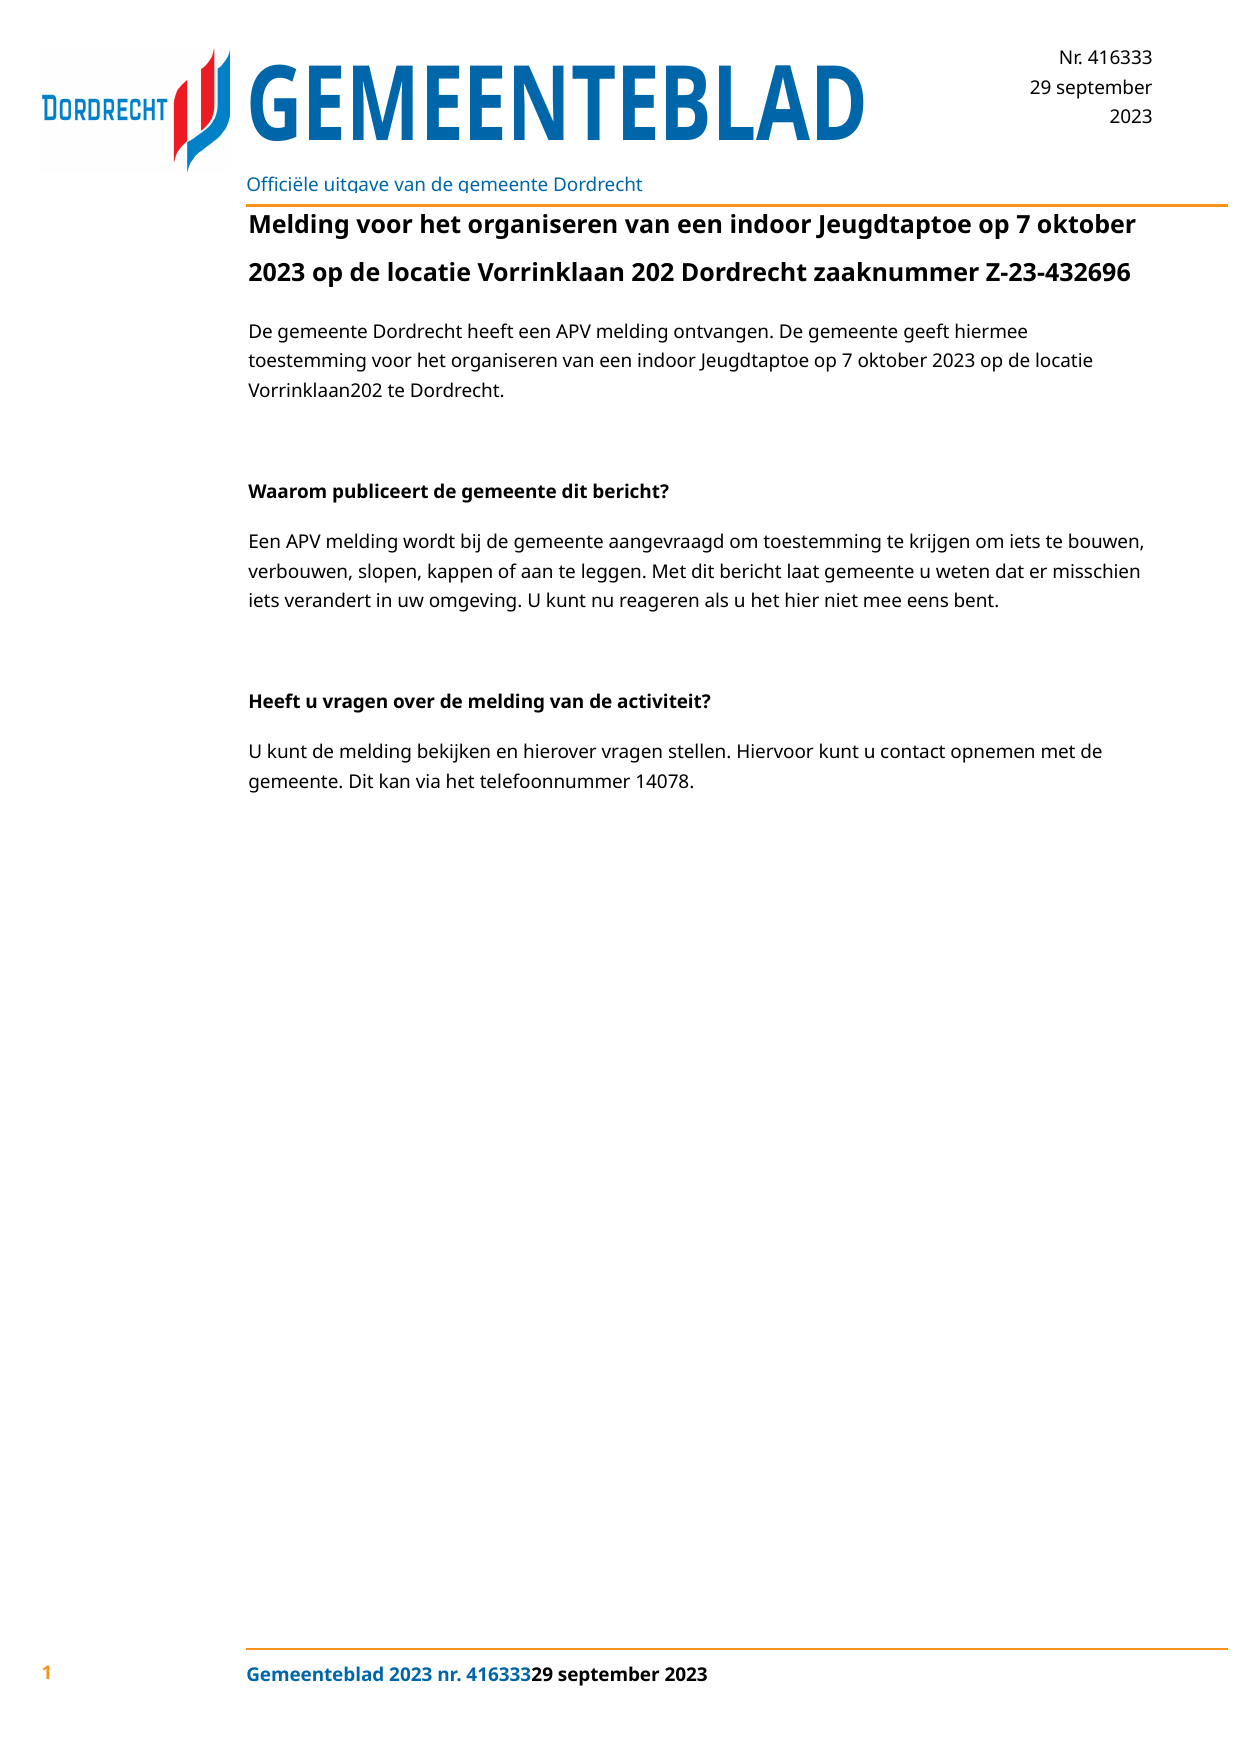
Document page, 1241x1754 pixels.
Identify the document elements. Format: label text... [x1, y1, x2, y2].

text U kunt de melding bekijken en hierover vragen stellen. Hiervoor kunt u contact opnemen met de gemeente. Dit kan via het telefoonnummer 14078. [248, 739, 1152, 794]
picture [41, 47, 231, 172]
text Heeft u vragen over de melding van de activiteit? [248, 688, 1152, 714]
text Waarom publiceert de gemeente dit bericht? [248, 478, 1152, 504]
text Een APV melding wordt bij de gemeente aangevraagd om toestemming te krijgen om iets te bouwen, verbouwen, slopen, kappen of aan te leggen. Met dit bericht laat gemeente u weten dat er misschien iets verandert in uw omgeving. U kunt nu reageren als u het hier niet mee eens bent. [248, 528, 1152, 613]
text Melding voor het organiseren van een indoor Jeugdtaptoe op 7 oktober 2023 op de locatie Vorrinklaan 202 Dordrecht zaaknummer Z-23-432696 [248, 207, 1152, 288]
text De gemeente Dordrecht heeft een APV melding ontvangen. De gemeente geeft hiermee toestemming voor het organiseren van een indoor Jeugdtaptoe op 7 oktober 2023 op de locatie Vorrinklaan202 te Dordrecht. [248, 318, 1152, 403]
